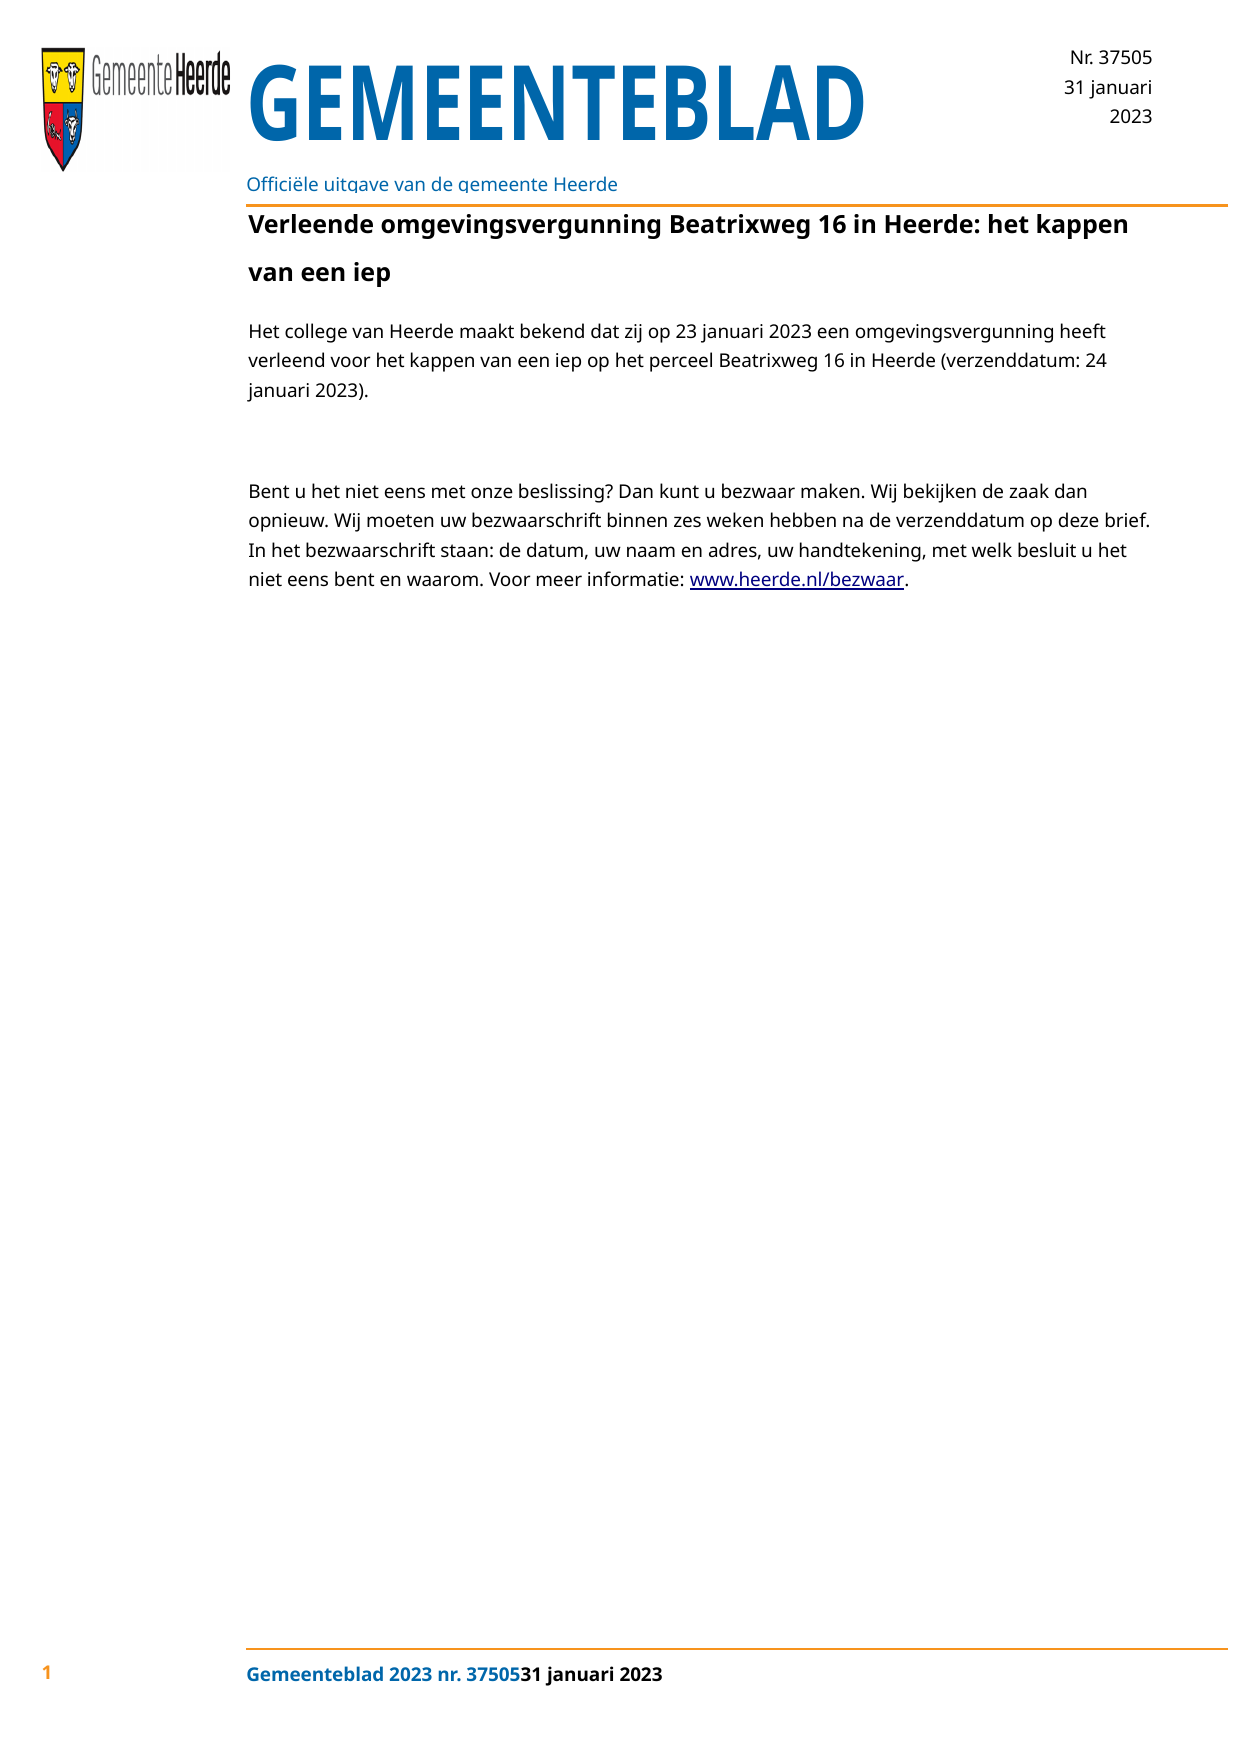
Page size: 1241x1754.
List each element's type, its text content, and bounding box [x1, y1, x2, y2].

text Verleende omgevingsvergunning Beatrixweg 16 in Heerde: het kappen van een iep [248, 207, 1152, 288]
text Bent u het niet eens met onze beslissing? Dan kunt u bezwaar maken. Wij bekijken de zaak dan opnieuw. Wij moeten uw bezwaarschrift binnen zes weken hebben na de verzenddatum op deze brief. In het bezwaarschrift staan: de datum, uw naam en adres, uw handtekening, met welk besluit u het niet eens bent en waarom. Voor meer informatie: www.heerde.nl/bezwaar. [248, 478, 1152, 592]
text Het college van Heerde maakt bekend dat zij op 23 januari 2023 een omgevingsvergunning heeft verleend voor het kappen van een iep op het perceel Beatrixweg 16 in Heerde (verzenddatum: 24 januari 2023). [248, 318, 1152, 403]
picture [41, 47, 231, 172]
